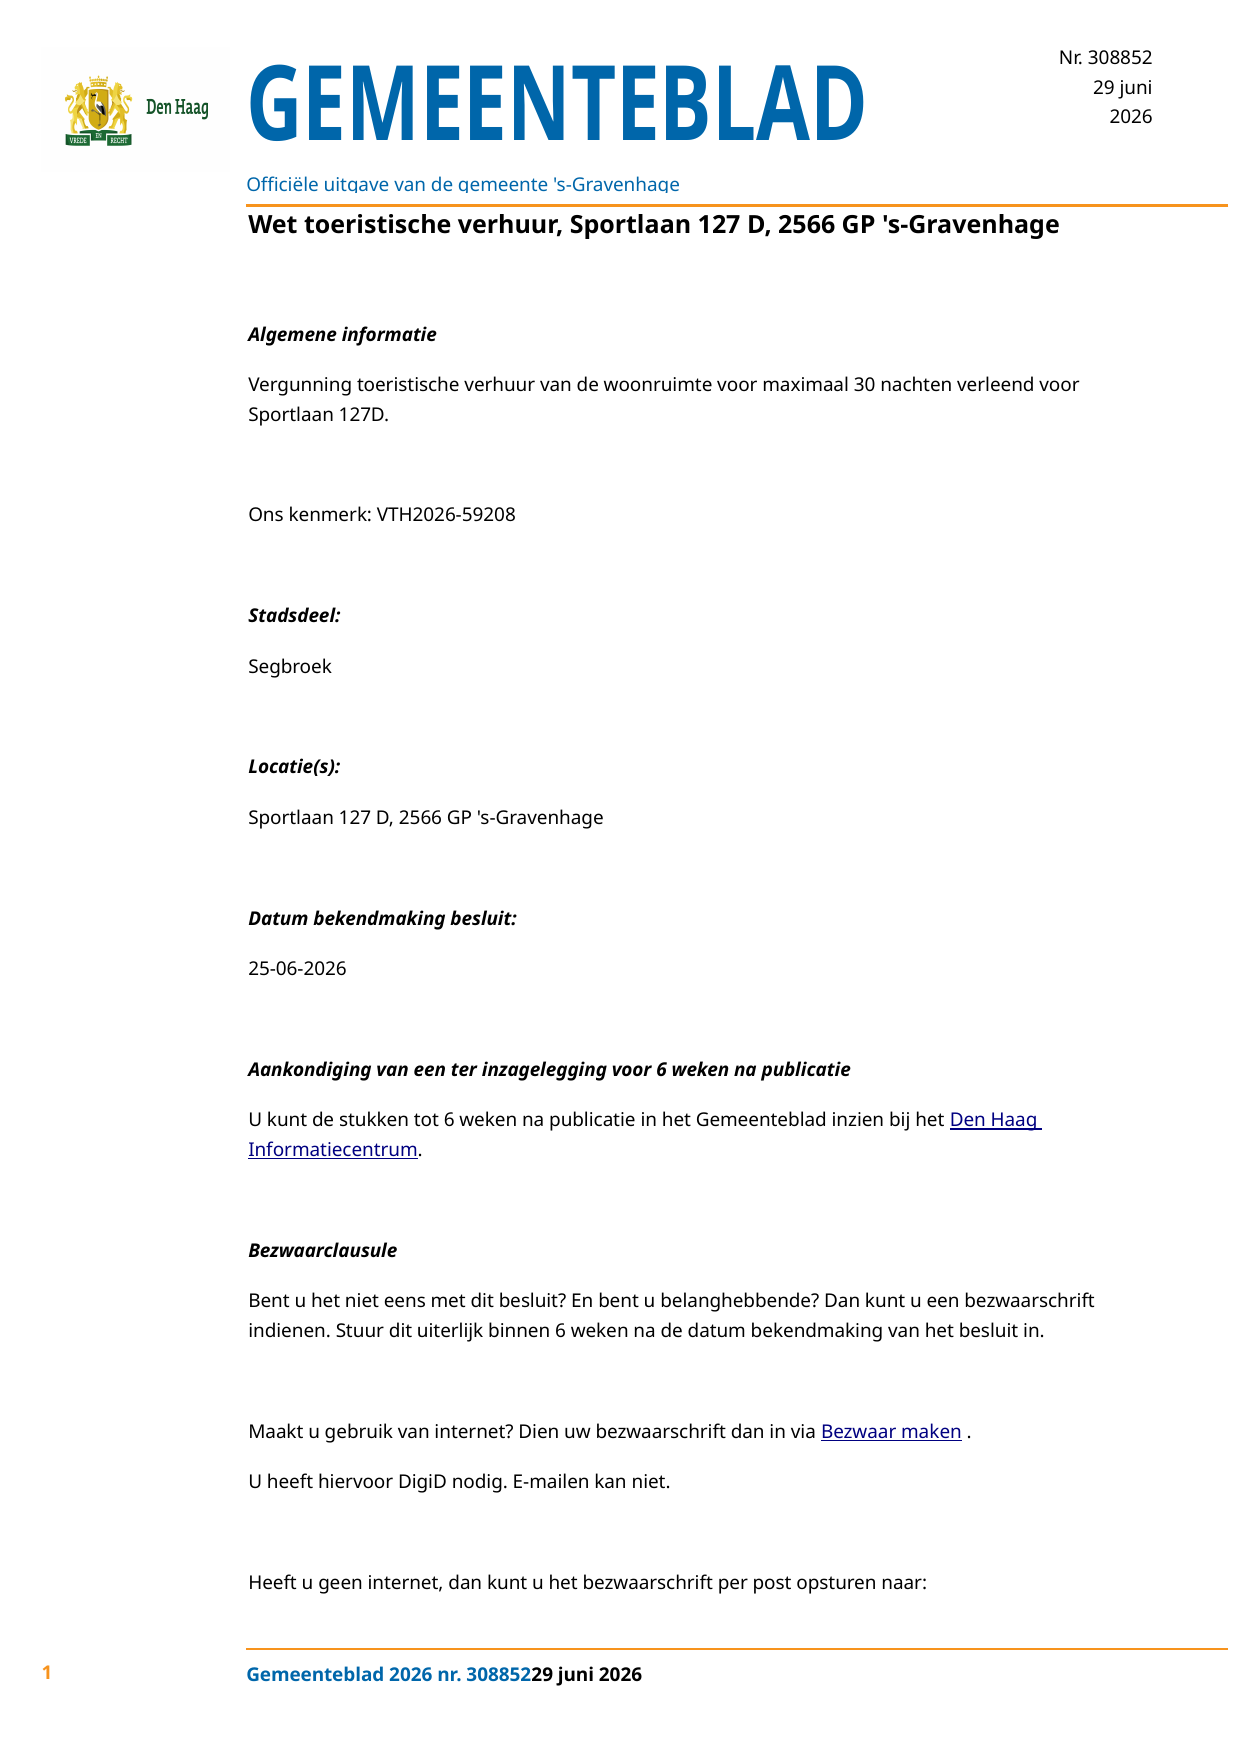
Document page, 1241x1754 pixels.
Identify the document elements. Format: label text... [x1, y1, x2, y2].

text Ons kenmerk: VTH2026-59208 [248, 502, 1152, 527]
text Wet toeristische verhuur, Sportlaan 127 D, 2566 GP 's-Gravenhage [248, 207, 1152, 241]
text Bent u het niet eens met dit besluit? En bent u belanghebbende? Dan kunt u een bezwaarschrift indienen. Stuur dit uiterlijk binnen 6 weken na de datum bekendmaking van het besluit in. [248, 1287, 1152, 1343]
text Stadsdeel: [248, 602, 1152, 628]
text U heeft hiervoor DigiD nodig. E-mailen kan niet. [248, 1468, 1152, 1494]
text Segbroek [248, 653, 1152, 678]
text U kunt de stukken tot 6 weken na publicatie in het Gemeenteblad inzien bij het Den Haag Informatiecentrum. [248, 1107, 1152, 1162]
text Algemene informatie [248, 321, 1152, 346]
text Bezwaarclausule [248, 1237, 1152, 1263]
text Locatie(s): [248, 754, 1152, 779]
picture [41, 47, 231, 172]
text Vergunning toeristische verhuur van de woonruimte voor maximaal 30 nachten verleend voor Sportlaan 127D. [248, 371, 1152, 426]
text Heeft u geen internet, dan kunt u het bezwaarschrift per post opsturen naar: [248, 1569, 1152, 1595]
text Datum bekendmaking besluit: [248, 905, 1152, 931]
text 25-06-2026 [248, 955, 1152, 981]
text Aankondiging van een ter inzagelegging voor 6 weken na publicatie [248, 1056, 1152, 1082]
text Maakt u gebruik van internet? Dien uw bezwaarschrift dan in via Bezwaar maken . [248, 1418, 1152, 1443]
text Sportlaan 127 D, 2566 GP 's-Gravenhage [248, 804, 1152, 830]
